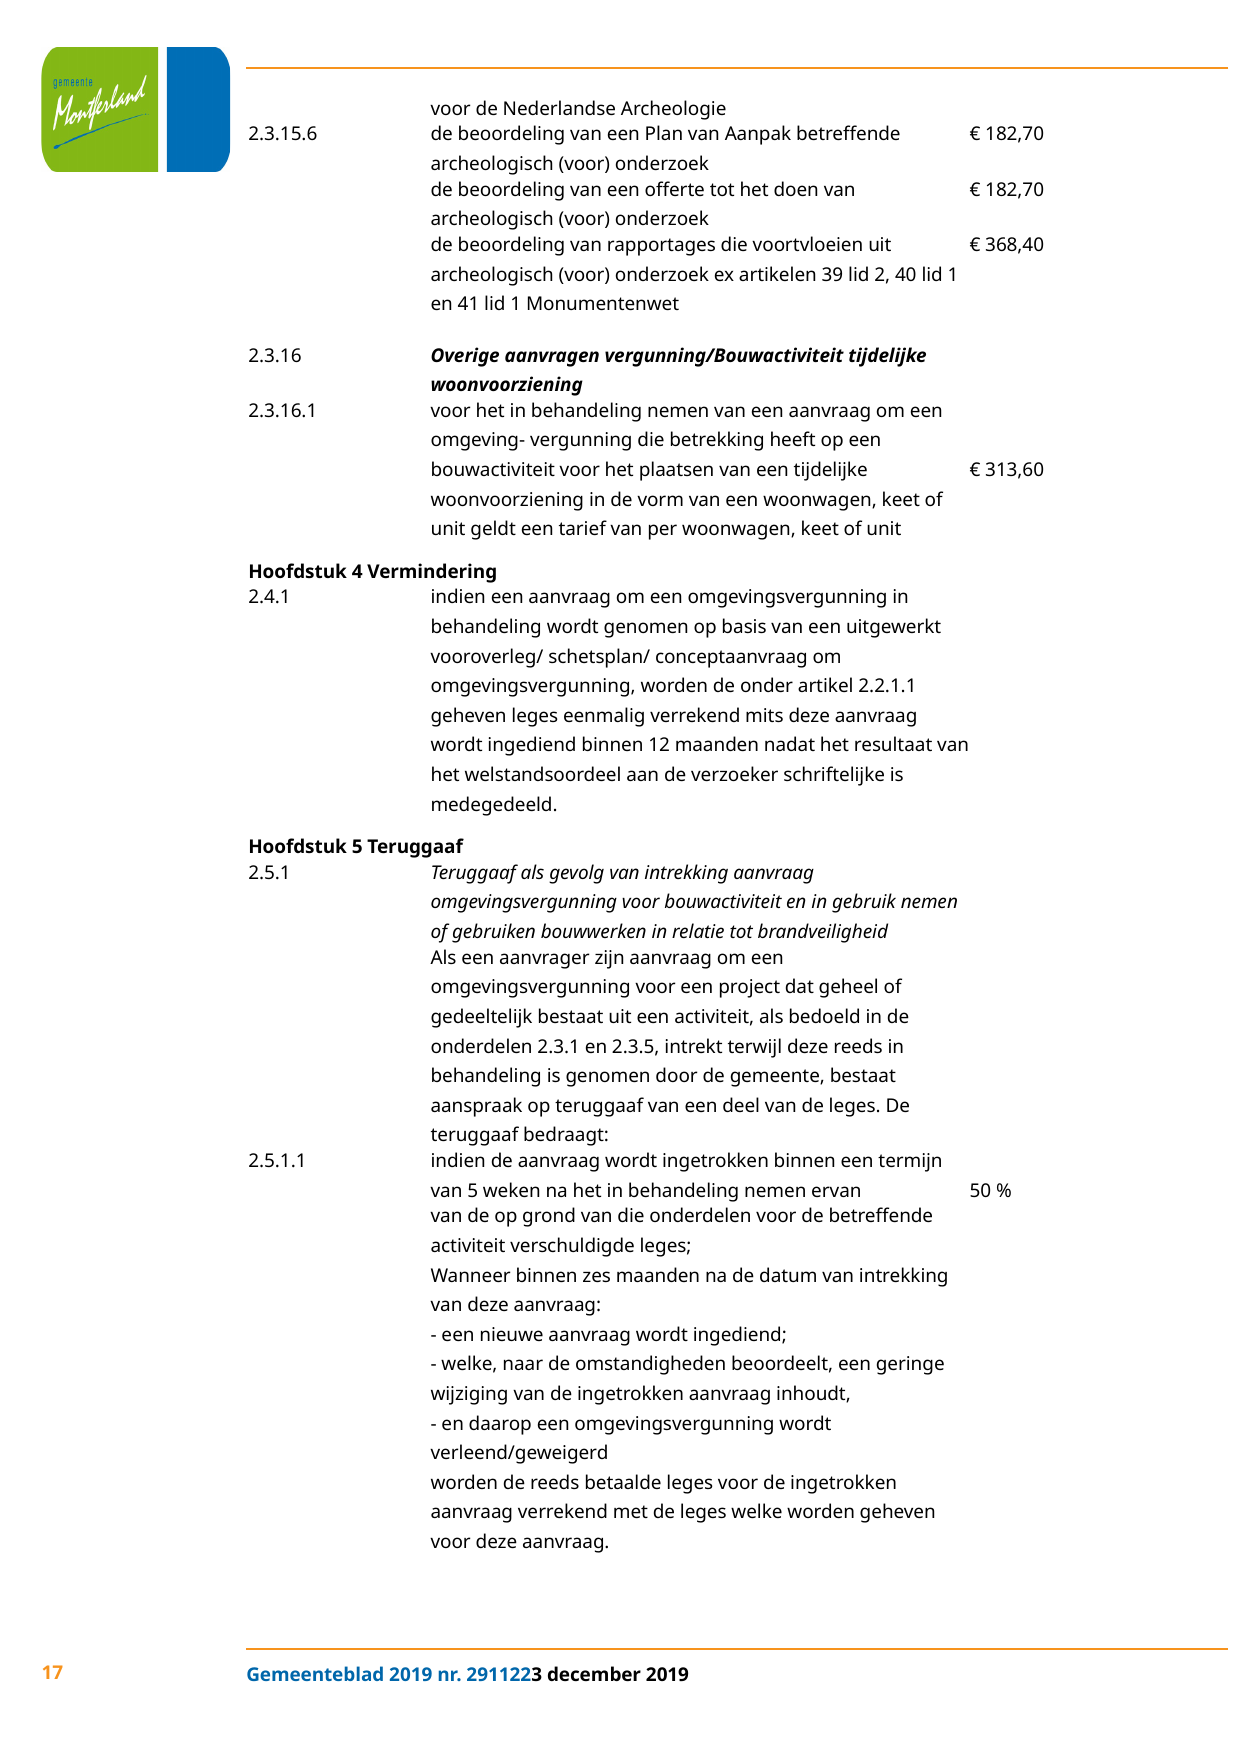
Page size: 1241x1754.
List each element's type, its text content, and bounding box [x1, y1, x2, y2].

table_cell Overige aanvragen vergunning/Bouwactiviteit tijdelijke woonvoorziening [430, 342, 969, 397]
table_cell 2.5.1.1 [248, 1147, 430, 1203]
table_header Teruggaaf als gevolg van intrekking aanvraag omgevingsvergunning voor bouwactiviteit en in gebruik nemen of gebruiken bouwwerken in relatie tot brandveiligheid [430, 859, 969, 944]
table_cell de beoordeling van een Plan van Aanpak betreffende archeologisch (voor) onderzoek [430, 121, 969, 176]
table_cell [248, 95, 430, 121]
table_cell [969, 1203, 1152, 1554]
picture [41, 47, 231, 172]
text Hoofdstuk 4 Vermindering [248, 558, 1152, 584]
table_cell 2.3.16.1 [248, 397, 430, 541]
table_cell [969, 944, 1152, 1147]
table_cell [248, 176, 430, 231]
table_cell [969, 95, 1152, 121]
table_cell voor het in behandeling nemen van een aanvraag om een omgeving- vergunning die betrekking heeft op een bouwactiviteit voor het plaatsen van een tijdelijke woonvoorziening in de vorm van een woonwagen, keet of unit geldt een tarief van per woonwagen, keet of unit [430, 397, 969, 541]
table_cell Als een aanvrager zijn aanvraag om een omgevingsvergunning voor een project dat geheel of gedeeltelijk bestaat uit een activiteit, als bedoeld in de onderdelen 2.3.1 en 2.3.5, intrekt terwijl deze reeds in behandeling is genomen door de gemeente, bestaat aanspraak op teruggaaf van een deel van de leges. De teruggaaf bedraagt: [430, 944, 969, 1147]
table_cell [969, 342, 1152, 397]
table_cell [248, 316, 430, 342]
table_cell de beoordeling van rapportages die voortvloeien uit archeologisch (voor) onderzoek ex artikelen 39 lid 2, 40 lid 1 en 41 lid 1 Monumentenwet [430, 231, 969, 316]
text Hoofdstuk 5 Teruggaaf [248, 833, 1152, 859]
table_cell [248, 1203, 430, 1554]
table_cell voor de Nederlandse Archeologie [430, 95, 969, 121]
table_cell indien de aanvraag wordt ingetrokken binnen een termijn van 5 weken na het in behandeling nemen ervan [430, 1147, 969, 1203]
table_cell € 182,70 [969, 121, 1152, 176]
table_header [969, 584, 1152, 817]
table_cell van de op grond van die onderdelen voor de betreffende activiteit verschuldigde leges; Wanneer binnen zes maanden na de datum van intrekking van deze aanvraag: - een nieuwe aanvraag wordt ingediend; - welke, naar de omstandigheden beoordeelt, een geringe wijziging van de ingetrokken aanvraag inhoudt, - en daarop een omgevingsvergunning wordt verleend/geweigerd worden de reeds betaalde leges voor de ingetrokken aanvraag verrekend met de leges welke worden geheven voor deze aanvraag. [430, 1203, 969, 1554]
table_cell € 313,60 [969, 397, 1152, 541]
table_cell [248, 231, 430, 316]
table_header 2.4.1 [248, 584, 430, 817]
table_header [969, 859, 1152, 944]
table_header 2.5.1 [248, 859, 430, 944]
table_header indien een aanvraag om een omgevingsvergunning in behandeling wordt genomen op basis van een uitgewerkt vooroverleg/ schetsplan/ conceptaanvraag om omgevingsvergunning, worden de onder artikel 2.2.1.1 geheven leges eenmalig verrekend mits deze aanvraag wordt ingediend binnen 12 maanden nadat het resultaat van het welstandsoordeel aan de verzoeker schriftelijke is medegedeeld. [430, 584, 969, 817]
table_cell [248, 944, 430, 1147]
table_cell [430, 316, 969, 342]
table_cell [969, 316, 1152, 342]
table_cell 50 % [969, 1147, 1152, 1203]
table_cell 2.3.15.6 [248, 121, 430, 176]
table_cell € 182,70 [969, 176, 1152, 231]
table_cell 2.3.16 [248, 342, 430, 397]
table_cell € 368,40 [969, 231, 1152, 316]
table_cell de beoordeling van een offerte tot het doen van archeologisch (voor) onderzoek [430, 176, 969, 231]
